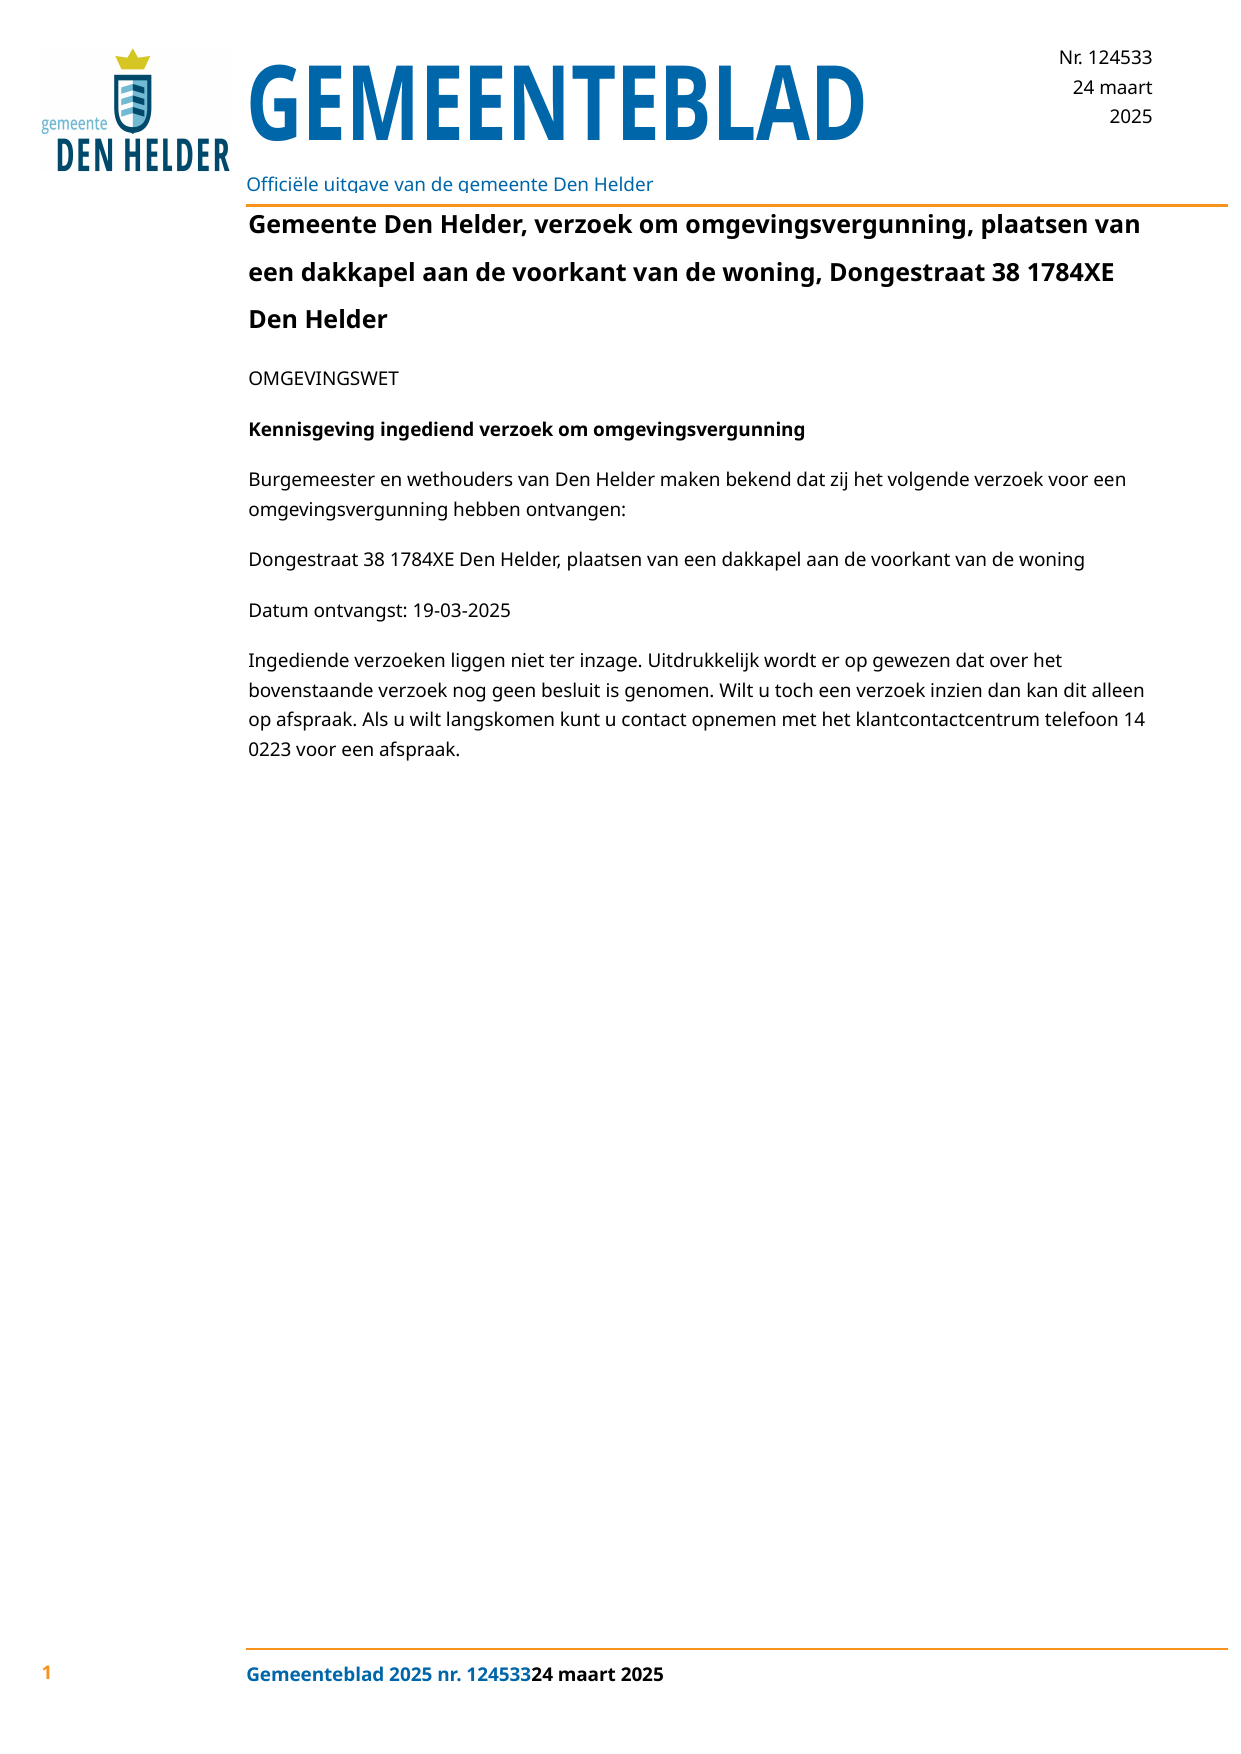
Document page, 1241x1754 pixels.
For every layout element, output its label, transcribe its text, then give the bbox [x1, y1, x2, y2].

text Gemeente Den Helder, verzoek om omgevingsvergunning, plaatsen van een dakkapel aan de voorkant van de woning, Dongestraat 38 1784XE Den Helder [248, 207, 1152, 336]
picture [100, 154, 106, 172]
picture [182, 144, 187, 165]
text Burgemeester en wethouders van Den Helder maken bekend dat zij het volgende verzoek voor een omgevingsvergunning hebben ontvangen: [248, 466, 1152, 522]
picture [130, 157, 135, 172]
text OMGEVINGSWET [248, 366, 1152, 391]
picture [41, 47, 231, 172]
picture [220, 160, 224, 172]
picture [63, 144, 68, 165]
text Kennisgeving ingediend verzoek om omgevingsvergunning [248, 416, 1152, 442]
text Datum ontvangst: 19-03-2025 [248, 597, 1152, 622]
text Ingediende verzoeken liggen niet ter inzage. Uitdrukkelijk wordt er op gewezen dat over het bovenstaande verzoek nog geen besluit is genomen. Wilt u toch een verzoek inzien dan kan dit alleen op afspraak. Als u wilt langskomen kunt u contact opnemen met het klantcontactcentrum telefoon 14 0223 voor een afspraak. [248, 647, 1152, 762]
text Dongestraat 38 1784XE Den Helder, plaatsen van een dakkapel aan de voorkant van de woning [248, 546, 1152, 572]
